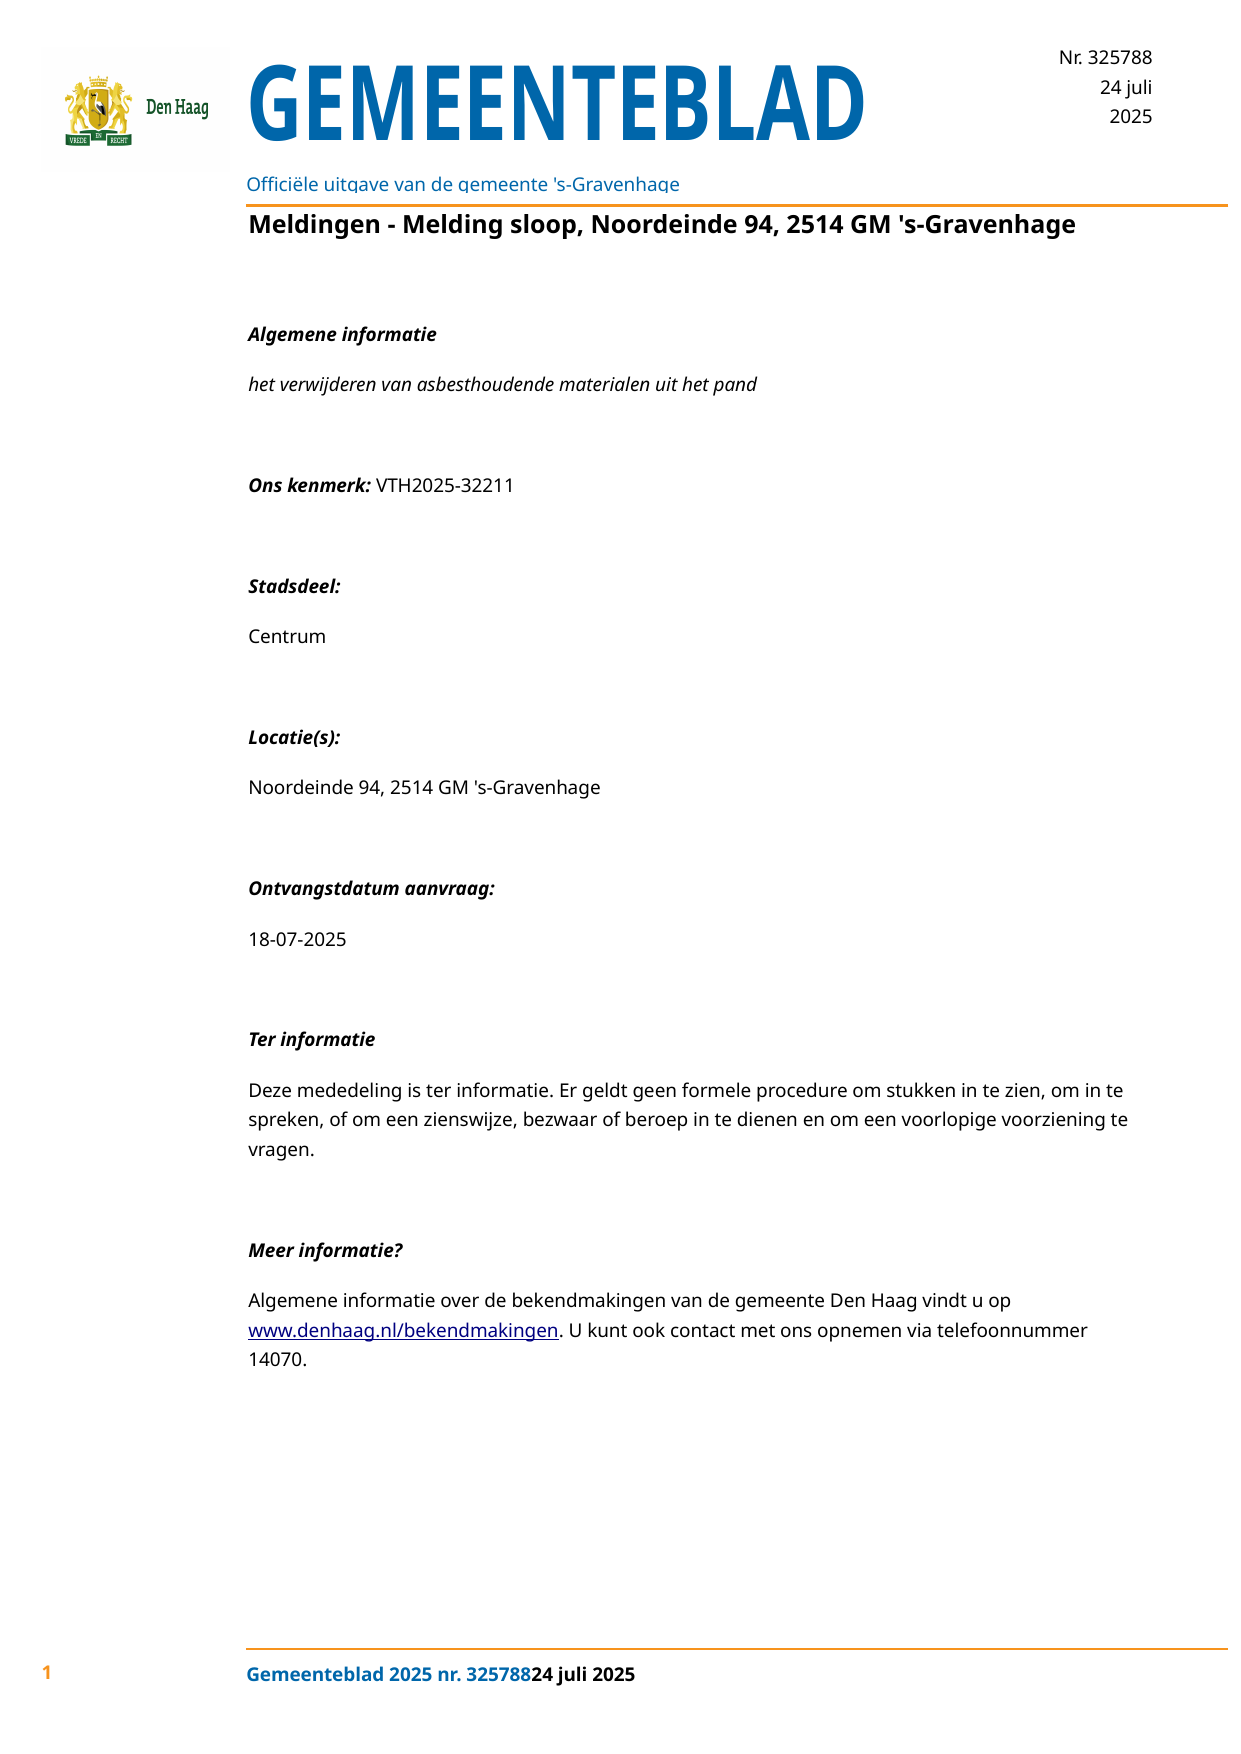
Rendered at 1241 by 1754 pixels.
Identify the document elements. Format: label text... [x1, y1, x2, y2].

text 18-07-2025 [248, 926, 1152, 951]
text Deze mededeling is ter informatie. Er geldt geen formele procedure om stukken in te zien, om in te spreken, of om een zienswijze, bezwaar of beroep in te dienen en om een voorlopige voorziening te vragen. [248, 1077, 1152, 1162]
text Algemene informatie [248, 321, 1152, 346]
text het verwijderen van asbesthoudende materialen uit het pand [248, 371, 1152, 397]
text Centrum [248, 623, 1152, 649]
text Algemene informatie over de bekendmakingen van de gemeente Den Haag vindt u op www.denhaag.nl/bekendmakingen. U kunt ook contact met ons opnemen via telefoonnummer 14070. [248, 1287, 1152, 1372]
text Ter informatie [248, 1027, 1152, 1052]
text Ontvangstdatum aanvraag: [248, 875, 1152, 901]
text Meer informatie? [248, 1237, 1152, 1263]
text Ons kenmerk: VTH2025-32211 [248, 472, 1152, 498]
text Meldingen - Melding sloop, Noordeinde 94, 2514 GM 's-Gravenhage [248, 207, 1152, 241]
text Noordeinde 94, 2514 GM 's-Gravenhage [248, 774, 1152, 800]
text Locatie(s): [248, 724, 1152, 750]
text Stadsdeel: [248, 573, 1152, 598]
picture [41, 47, 231, 172]
